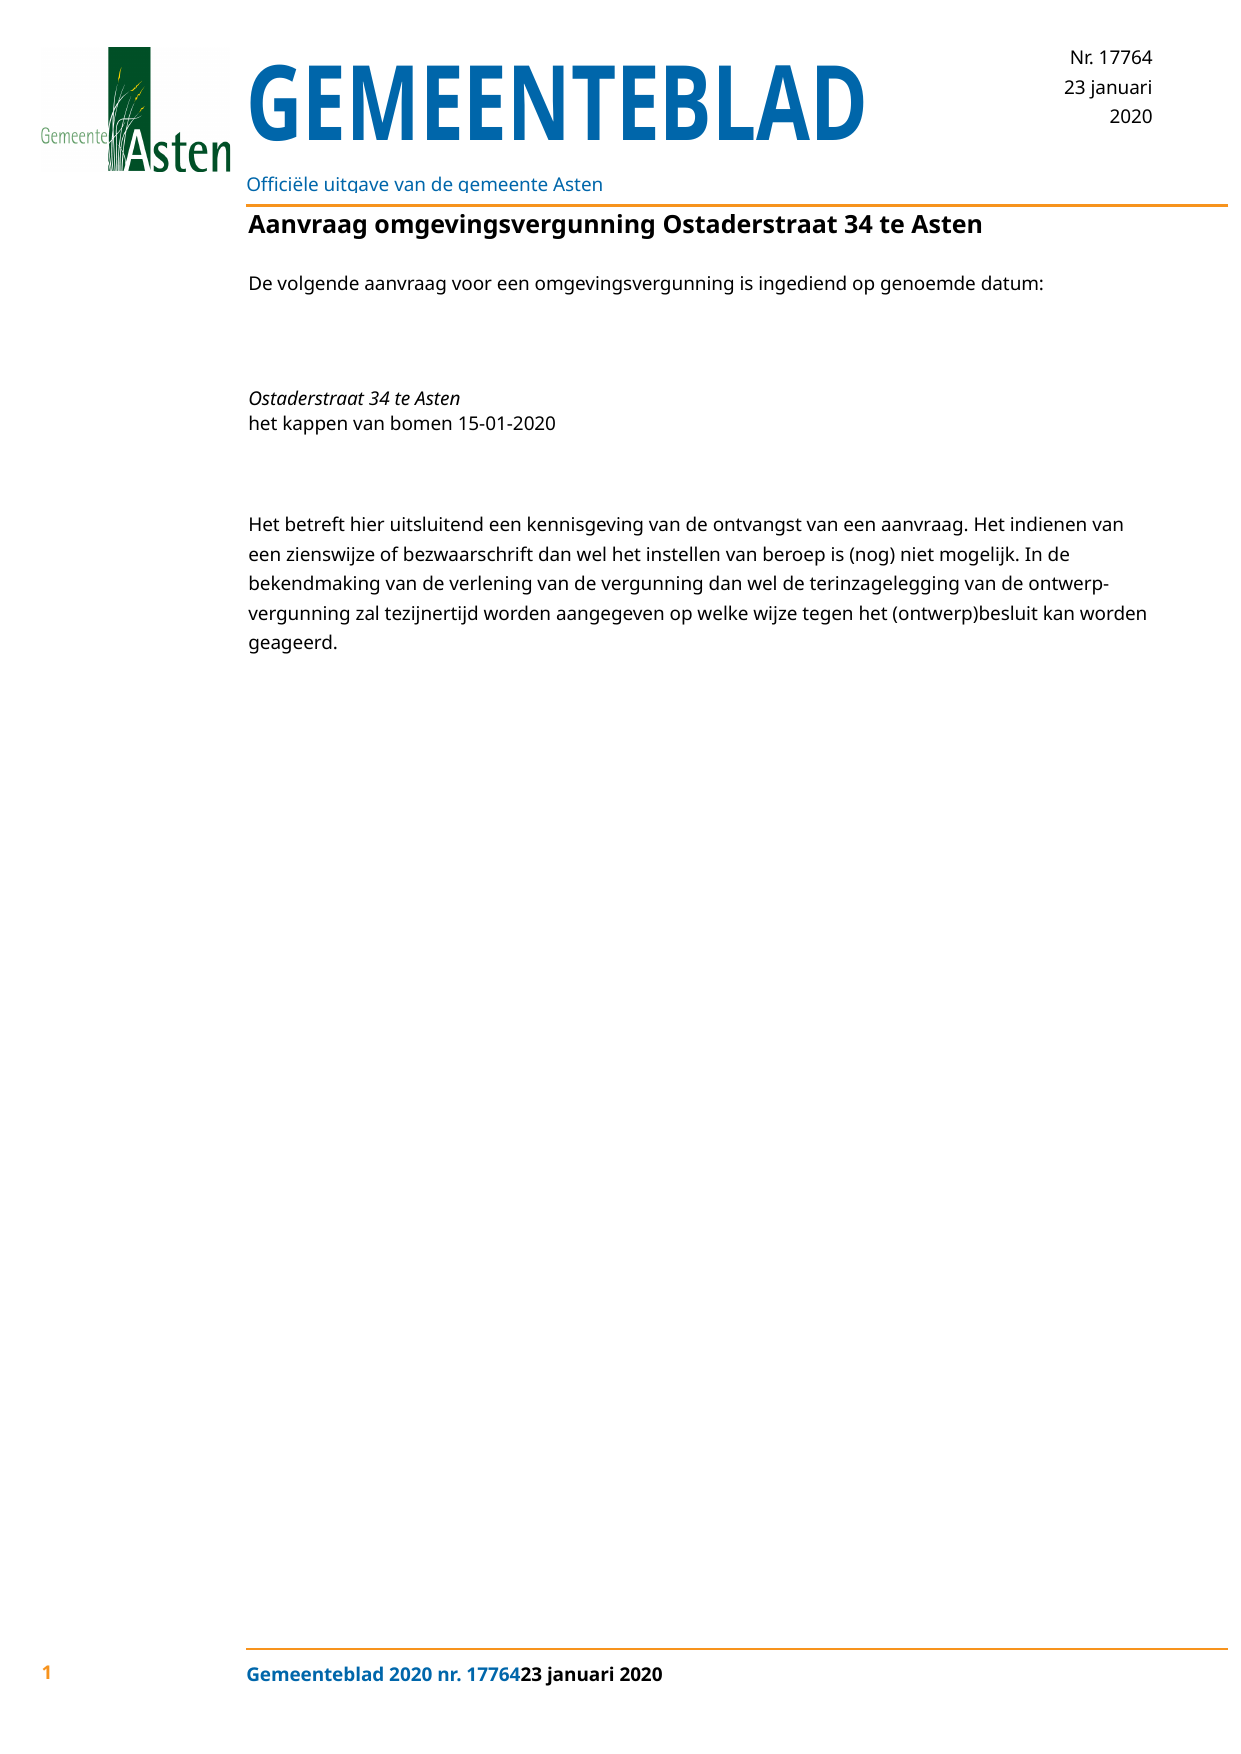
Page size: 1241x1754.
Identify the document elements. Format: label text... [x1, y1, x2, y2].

picture [41, 47, 231, 172]
text De volgende aanvraag voor een omgevingsvergunning is ingediend op genoemde datum: [248, 270, 1152, 296]
text het kappen van bomen 15-01-2020 [248, 410, 1152, 436]
text Aanvraag omgevingsvergunning Ostaderstraat 34 te Asten [248, 207, 1152, 241]
text Het betreft hier uitsluitend een kennisgeving van de ontvangst van een aanvraag. Het indienen van een zienswijze of bezwaarschrift dan wel het instellen van beroep is (nog) niet mogelijk. In de bekendmaking van de verlening van de vergunning dan wel de terinzagelegging van de ontwerp-vergunning zal tezijnertijd worden aangegeven op welke wijze tegen het (ontwerp)besluit kan worden geageerd. [248, 511, 1152, 655]
text Ostaderstraat 34 te Asten [248, 385, 1152, 410]
